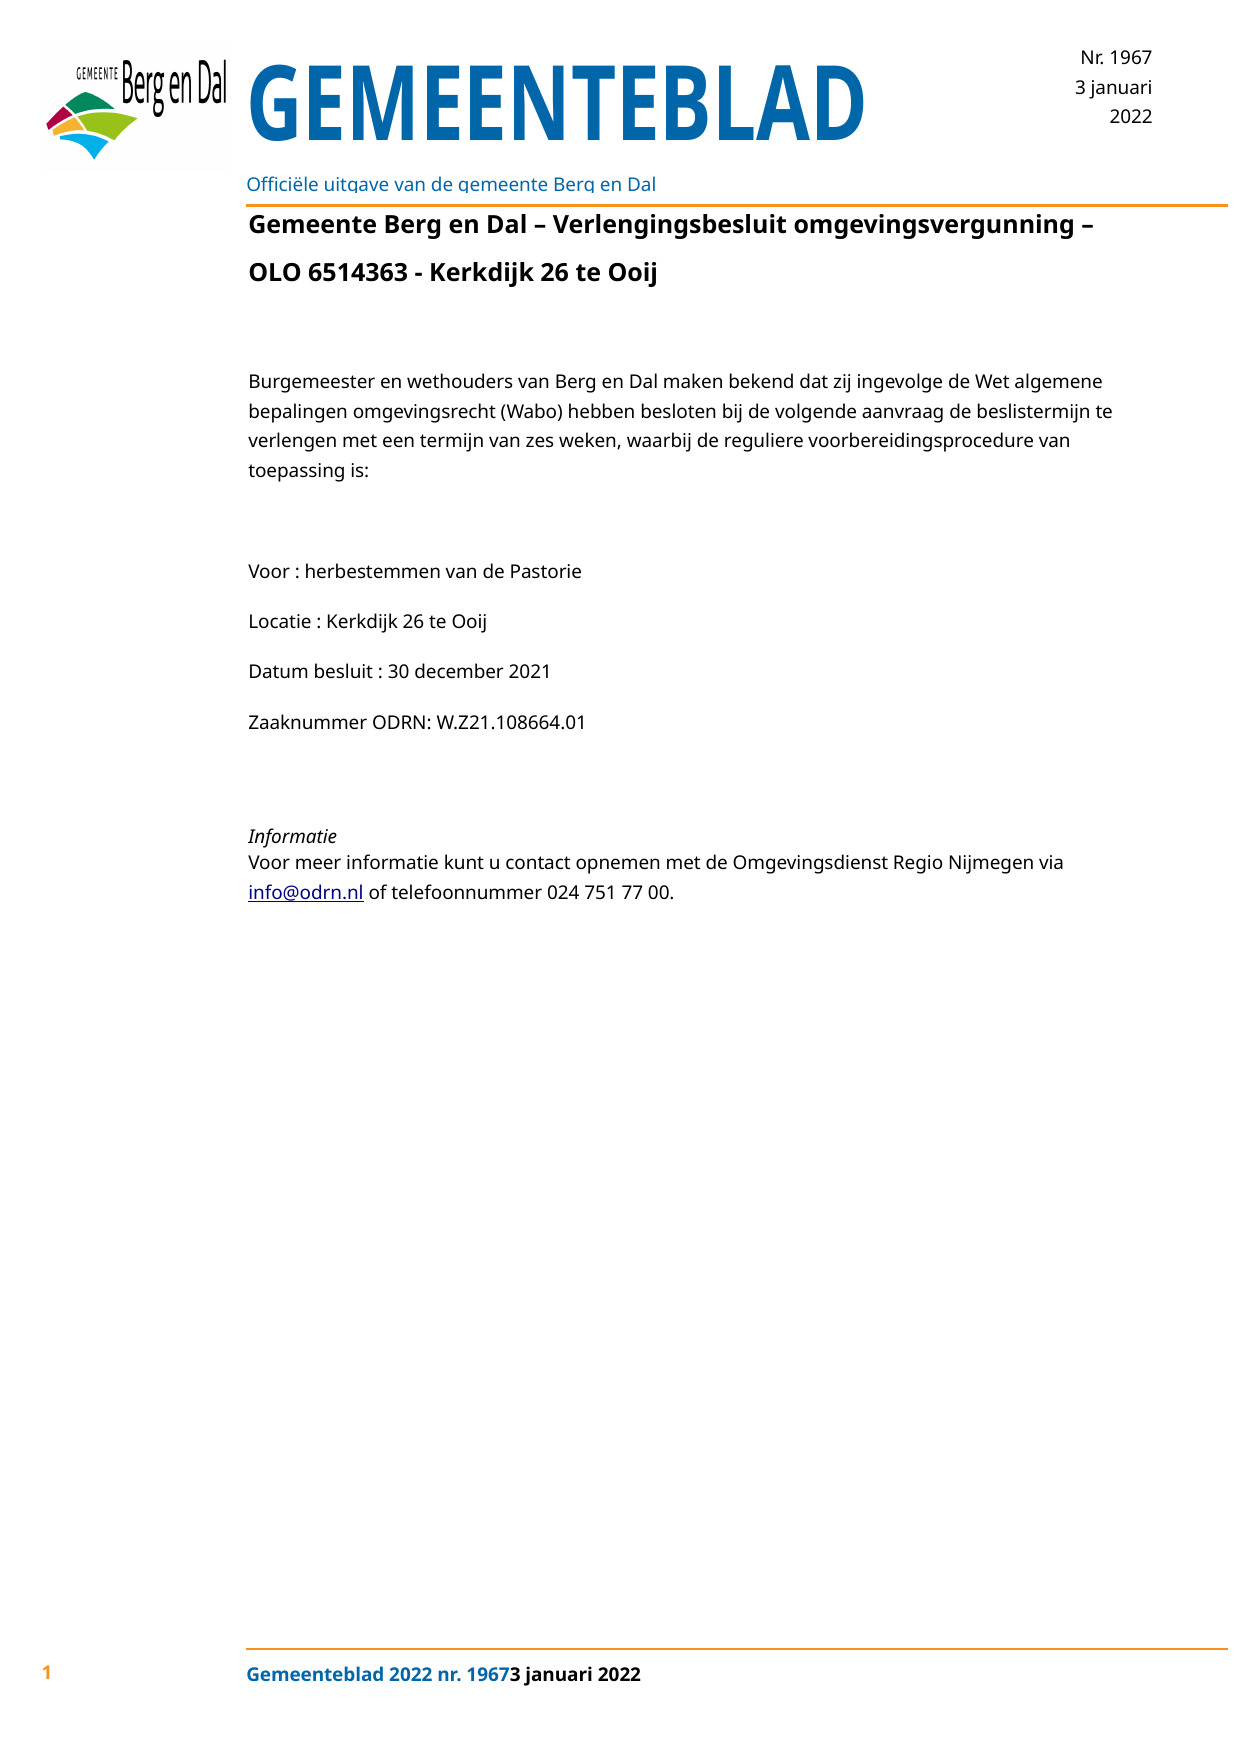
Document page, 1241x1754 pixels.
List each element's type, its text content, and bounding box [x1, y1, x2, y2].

text Informatie [248, 823, 1152, 849]
text Burgemeester en wethouders van Berg en Dal maken bekend dat zij ingevolge de Wet algemene bepalingen omgevingsrecht (Wabo) hebben besloten bij de volgende aanvraag de beslistermijn te verlengen met een termijn van zes weken, waarbij de reguliere voorbereidingsprocedure van toepassing is: [248, 368, 1152, 483]
text Zaaknummer ODRN: W.Z21.108664.01 [248, 709, 1152, 735]
text Voor meer informatie kunt u contact opnemen met de Omgevingsdienst Regio Nijmegen via info@odrn.nl of telefoonnummer 024 751 77 00. [248, 849, 1152, 904]
text Voor : herbestemmen van de Pastorie [248, 558, 1152, 584]
picture [41, 47, 231, 172]
text Datum besluit : 30 december 2021 [248, 659, 1152, 684]
text Locatie : Kerkdijk 26 te Ooij [248, 608, 1152, 634]
text Gemeente Berg en Dal – Verlengingsbesluit omgevingsvergunning – OLO 6514363 - Kerkdijk 26 te Ooij [248, 207, 1152, 288]
